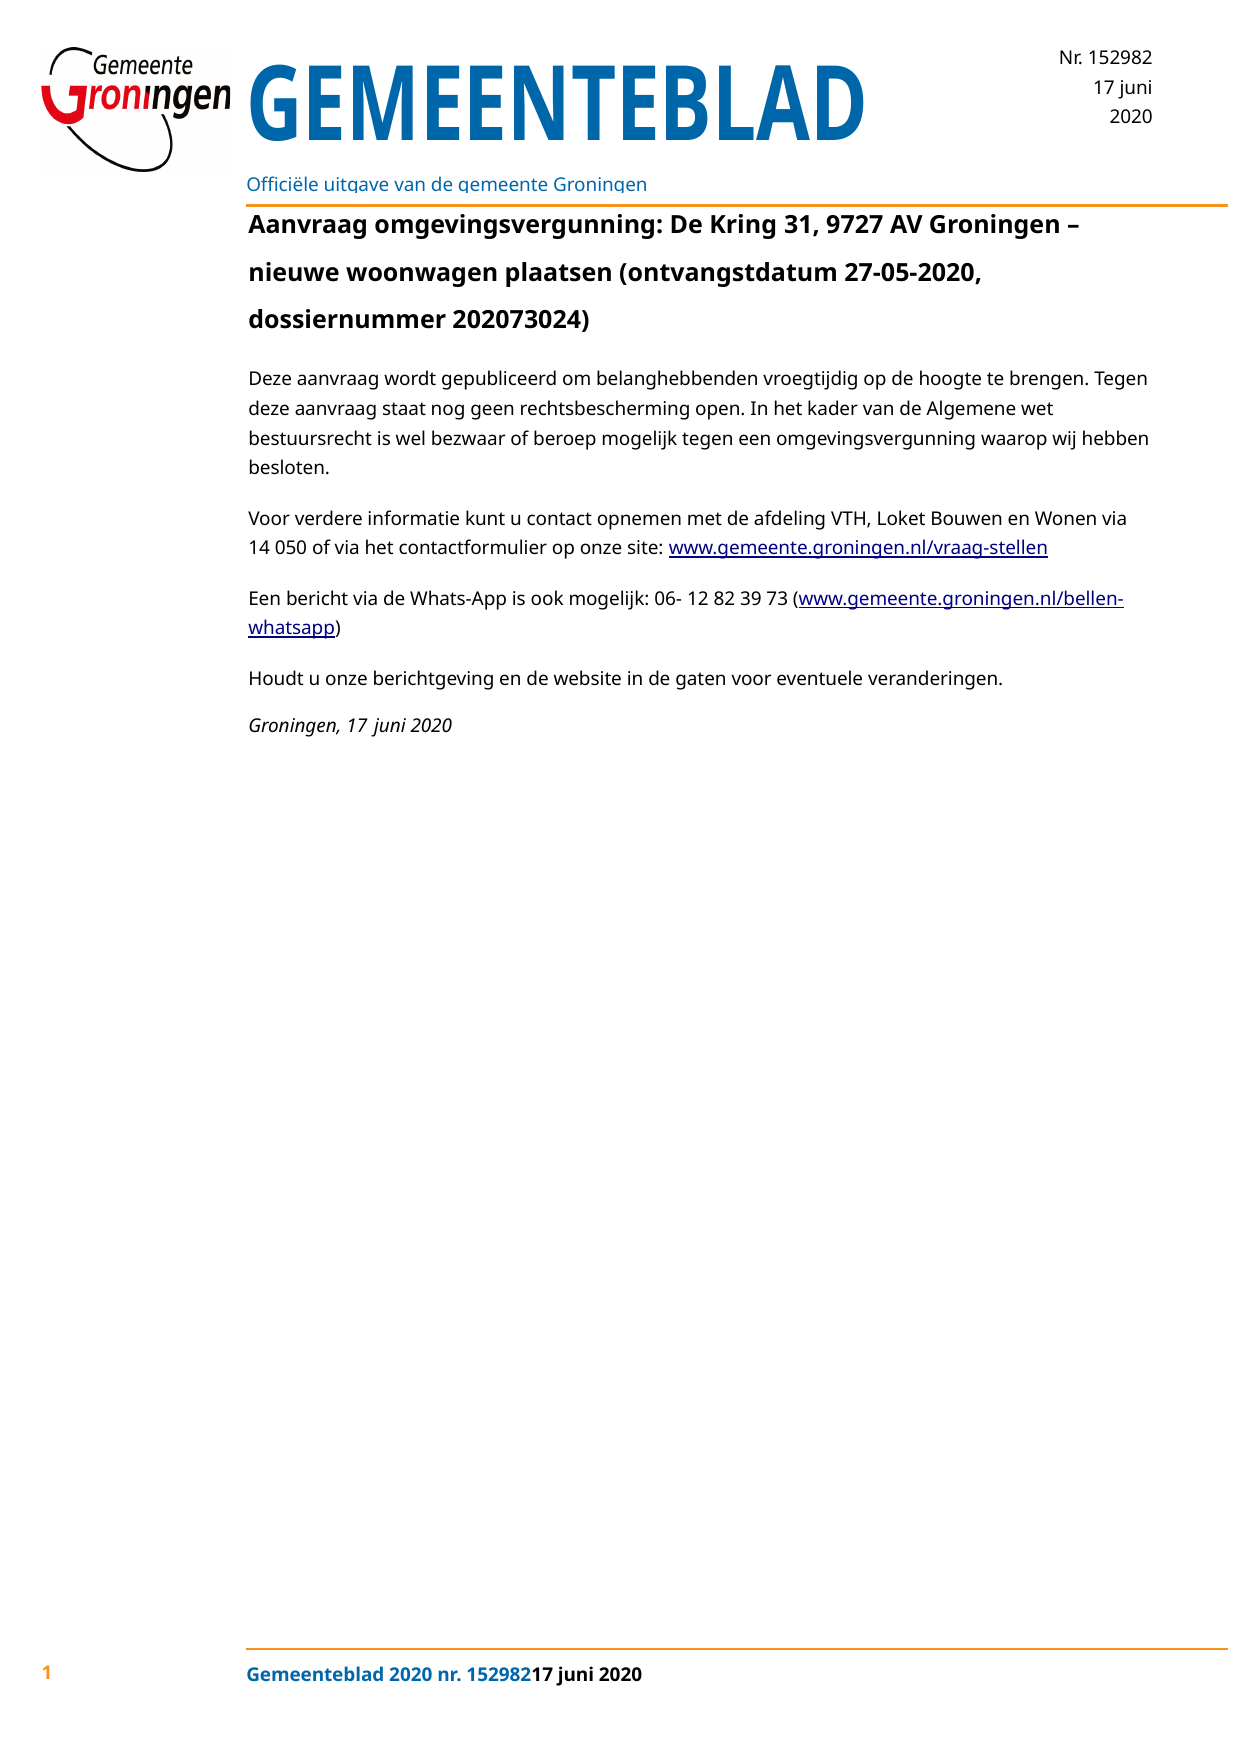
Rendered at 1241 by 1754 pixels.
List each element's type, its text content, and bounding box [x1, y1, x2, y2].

text Deze aanvraag wordt gepubliceerd om belanghebbenden vroegtijdig op de hoogte te brengen. Tegen deze aanvraag staat nog geen rechtsbescherming open. In het kader van de Algemene wet bestuursrecht is wel bezwaar of beroep mogelijk tegen een omgevingsvergunning waarop wij hebben besloten. [248, 366, 1152, 480]
text Voor verdere informatie kunt u contact opnemen met de afdeling VTH, Loket Bouwen en Wonen via 14 050 of via het contactformulier op onze site: www.gemeente.groningen.nl/vraag-stellen [248, 505, 1152, 560]
text Groningen, 17 juni 2020 [248, 712, 1152, 738]
picture [41, 47, 231, 172]
text Aanvraag omgevingsvergunning: De Kring 31, 9727 AV Groningen – nieuwe woonwagen plaatsen (ontvangstdatum 27-05-2020, dossiernummer 202073024) [248, 207, 1152, 336]
text Houdt u onze berichtgeving en de website in de gaten voor eventuele veranderingen. [248, 665, 1152, 690]
text Een bericht via de Whats-App is ook mogelijk: 06- 12 82 39 73 (www.gemeente.groningen.nl/bellen-whatsapp) [248, 585, 1152, 640]
